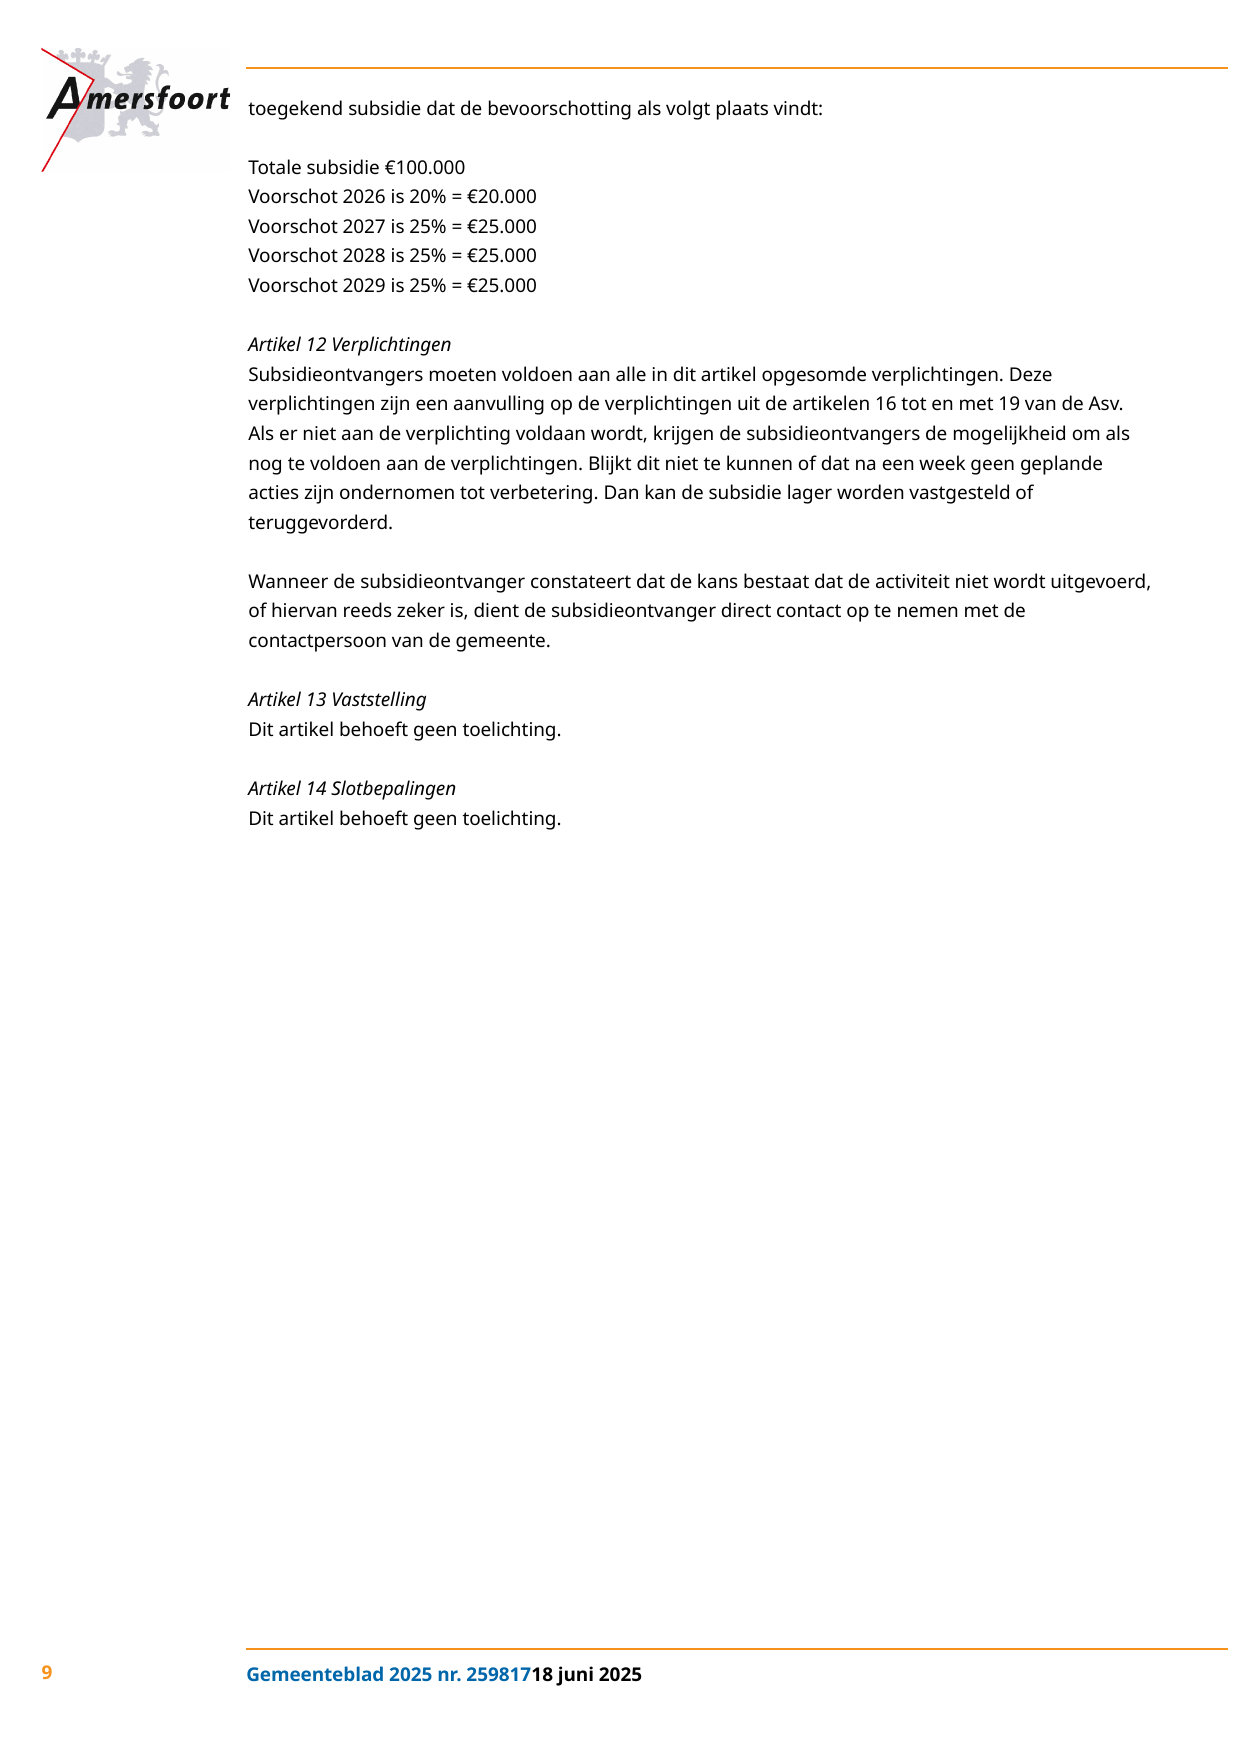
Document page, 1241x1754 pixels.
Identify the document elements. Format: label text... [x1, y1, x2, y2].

text Artikel 13 Vaststelling [248, 686, 1152, 712]
text Dit artikel behoeft geen toelichting. [248, 805, 1152, 831]
text Voorschot 2029 is 25% = €25.000 [248, 272, 1152, 298]
text Artikel 12 Verplichtingen [248, 331, 1152, 357]
text toegekend subsidie dat de bevoorschotting als volgt plaats vindt: [248, 95, 1152, 121]
text Wanneer de subsidieontvanger constateert dat de kans bestaat dat de activiteit niet wordt uitgevoerd, of hiervan reeds zeker is, dient de subsidieontvanger direct contact op te nemen met de contactpersoon van de gemeente. [248, 568, 1152, 653]
text Subsidieontvangers moeten voldoen aan alle in dit artikel opgesomde verplichtingen. Deze verplichtingen zijn een aanvulling op de verplichtingen uit de artikelen 16 tot en met 19 van de Asv. Als er niet aan de verplichting voldaan wordt, krijgen de subsidieontvangers de mogelijkheid om als nog te voldoen aan de verplichtingen. Blijkt dit niet te kunnen of dat na een week geen geplande acties zijn ondernomen tot verbetering. Dan kan de subsidie lager worden vastgesteld of teruggevorderd. [248, 361, 1152, 535]
text Voorschot 2027 is 25% = €25.000 [248, 213, 1152, 239]
text Artikel 14 Slotbepalingen [248, 775, 1152, 801]
picture [41, 47, 231, 172]
text Voorschot 2028 is 25% = €25.000 [248, 243, 1152, 268]
text Voorschot 2026 is 20% = €20.000 [248, 183, 1152, 209]
text Totale subsidie €100.000 [248, 154, 1152, 180]
text Dit artikel behoeft geen toelichting. [248, 716, 1152, 742]
